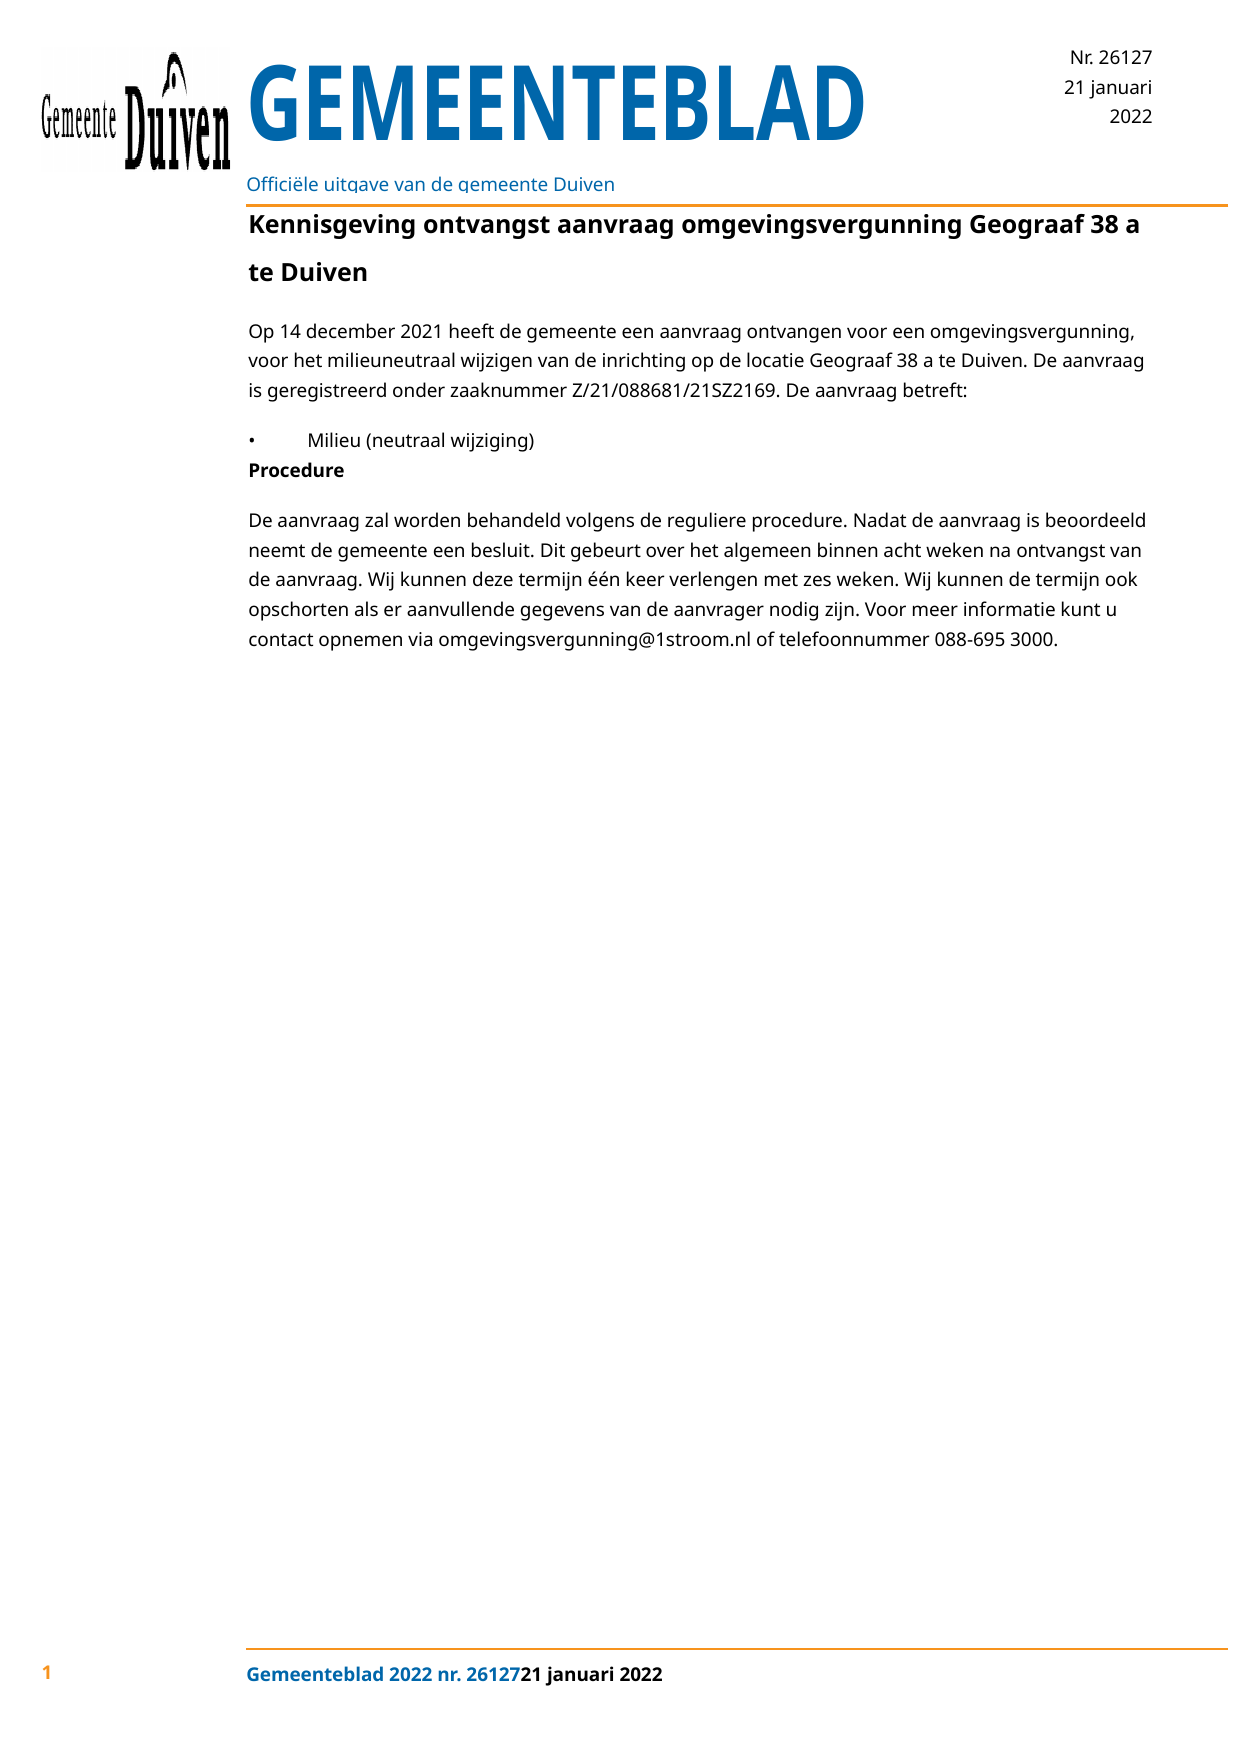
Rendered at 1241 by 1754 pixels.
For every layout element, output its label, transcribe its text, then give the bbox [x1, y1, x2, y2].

text De aanvraag zal worden behandeld volgens de reguliere procedure. Nadat de aanvraag is beoordeeld neemt de gemeente een besluit. Dit gebeurt over het algemeen binnen acht weken na ontvangst van de aanvraag. Wij kunnen deze termijn één keer verlengen met zes weken. Wij kunnen de termijn ook opschorten als er aanvullende gegevens van de aanvrager nodig zijn. Voor meer informatie kunt u contact opnemen via omgevingsvergunning@1stroom.nl of telefoonnummer 088-695 3000. [248, 507, 1152, 652]
text Procedure [248, 457, 1152, 483]
text Kennisgeving ontvangst aanvraag omgevingsvergunning Geograaf 38 a te Duiven [248, 207, 1152, 288]
text Op 14 december 2021 heeft de gemeente een aanvraag ontvangen voor een omgevingsvergunning, voor het milieuneutraal wijzigen van de inrichting op de locatie Geograaf 38 a te Duiven. De aanvraag is geregistreerd onder zaaknummer Z/21/088681/21SZ2169. De aanvraag betreft: [248, 318, 1152, 403]
list Milieu (neutraal wijziging) [248, 427, 1152, 453]
picture [41, 47, 231, 172]
